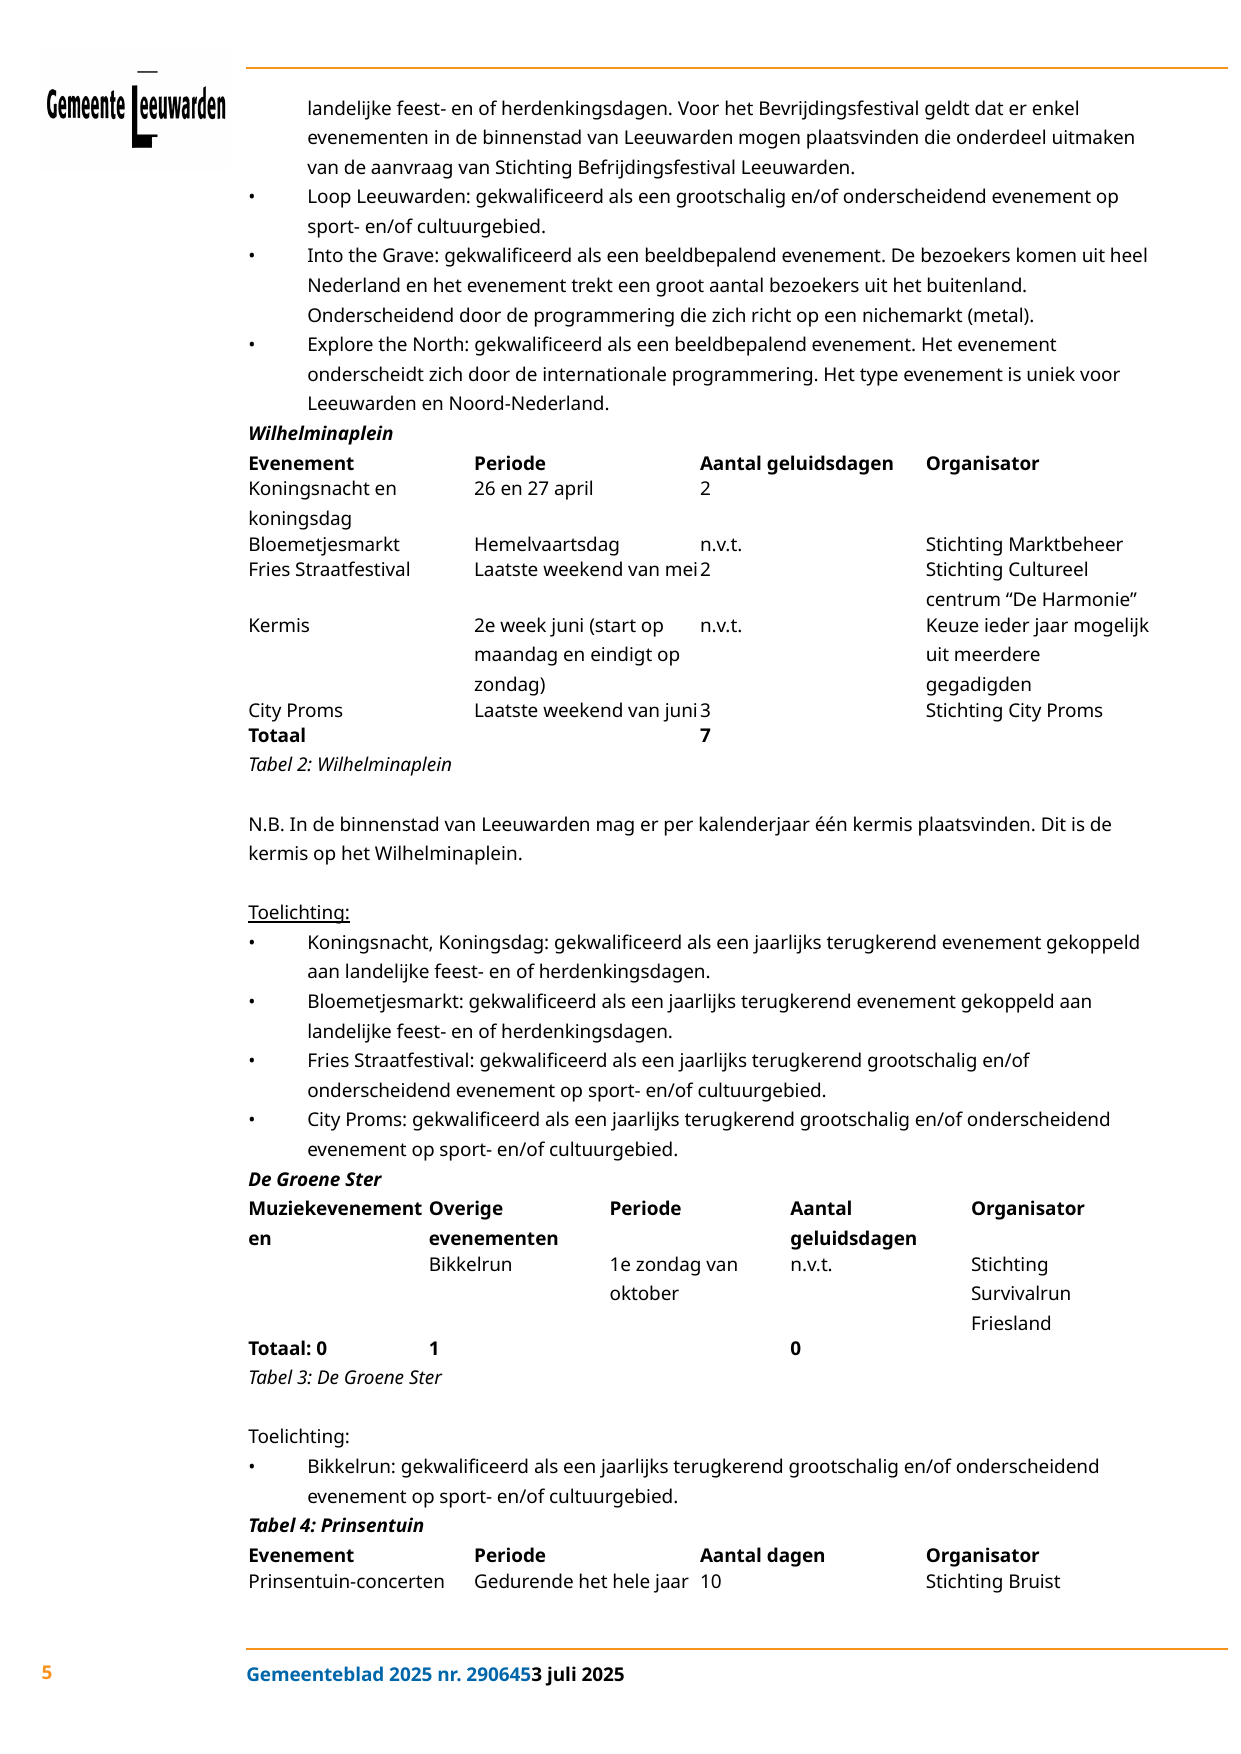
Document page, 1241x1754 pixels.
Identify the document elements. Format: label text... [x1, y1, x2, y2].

table_cell Fries Straatfestival [248, 557, 474, 612]
table_cell Totaal [248, 723, 474, 748]
table_cell Koningsnacht en koningsdag [248, 476, 474, 531]
table_cell 2 [700, 476, 926, 531]
picture [41, 47, 231, 172]
table_cell [926, 723, 1152, 748]
text Tabel 2: Wilhelminaplein [248, 752, 1152, 777]
table_cell Stichting Cultureel centrum “De Harmonie” [926, 557, 1152, 612]
list Into the Grave: gekwalificeerd als een beeldbepalend evenement. De bezoekers komen uit heel Nederland en het evenement trekt een groot aantal bezoekers uit het buitenland. Onderscheidend door de programmering die zich richt op een nichemarkt (metal). [248, 243, 1152, 328]
table_cell n.v.t. [700, 612, 926, 697]
list Bloemetjesmarkt: gekwalificeerd als een jaarlijks terugkerend evenement gekoppeld aan landelijke feest- en of herdenkingsdagen. [248, 988, 1152, 1043]
table_cell 7 [700, 723, 926, 748]
list Loop Leeuwarden: gekwalificeerd als een grootschalig en/of onderscheidend evenement op sport- en/of cultuurgebied. [248, 183, 1152, 239]
table_cell 3 [700, 697, 926, 723]
table_cell 1 [429, 1336, 609, 1361]
table_cell Gedurende het hele jaar [474, 1568, 700, 1594]
text De Groene Ster [248, 1166, 1152, 1191]
table_header Organisator [971, 1195, 1152, 1251]
table_header Evenement [248, 450, 474, 476]
table_cell [248, 1251, 429, 1336]
table_cell 26 en 27 april [474, 476, 700, 531]
table_cell Kermis [248, 612, 474, 697]
table_header Organisator [926, 450, 1152, 476]
table_header Periode [474, 1542, 700, 1568]
table_cell Stichting Marktbeheer [926, 531, 1152, 557]
table_cell 10 [700, 1568, 926, 1594]
table_header Aantal dagen [700, 1542, 926, 1568]
list Bikkelrun: gekwalificeerd als een jaarlijks terugkerend grootschalig en/of onderscheidend evenement op sport- en/of cultuurgebied. [248, 1453, 1152, 1509]
text Toelichting: [248, 1424, 1152, 1449]
table_header Aantal geluidsdagen [790, 1195, 971, 1251]
table_cell Laatste weekend van mei [474, 557, 700, 612]
table_header Periode [609, 1195, 790, 1251]
text Toelichting: [248, 899, 1152, 925]
table_cell Stichting City Proms [926, 697, 1152, 723]
table_cell 0 [790, 1336, 971, 1361]
list Fries Straatfestival: gekwalificeerd als een jaarlijks terugkerend grootschalig en/of onderscheidend evenement op sport- en/of cultuurgebied. [248, 1047, 1152, 1103]
text N.B. In de binnenstad van Leeuwarden mag er per kalenderjaar één kermis plaatsvinden. Dit is de kermis op het Wilhelminaplein. [248, 811, 1152, 866]
table_cell 2e week juni (start op maandag en eindigt op zondag) [474, 612, 700, 697]
table_cell Laatste weekend van juni [474, 697, 700, 723]
list City Proms: gekwalificeerd als een jaarlijks terugkerend grootschalig en/of onderscheidend evenement op sport- en/of cultuurgebied. [248, 1107, 1152, 1162]
table_header Aantal geluidsdagen [700, 450, 926, 476]
table_cell [971, 1336, 1152, 1361]
text Wilhelminaplein [248, 420, 1152, 446]
table_cell Totaal: 0 [248, 1336, 429, 1361]
table_header Overige evenementen [429, 1195, 609, 1251]
list landelijke feest- en of herdenkingsdagen. Voor het Bevrijdingsfestival geldt dat er enkel evenementen in de binnenstad van Leeuwarden mogen plaatsvinden die onderdeel uitmaken van de aanvraag van Stichting Befrijdingsfestival Leeuwarden. [248, 95, 1152, 180]
table_cell 1e zondag van oktober [609, 1251, 790, 1336]
table_cell Keuze ieder jaar mogelijk uit meerdere gegadigden [926, 612, 1152, 697]
table_header Organisator [926, 1542, 1152, 1568]
table_header Periode [474, 450, 700, 476]
table_cell [926, 476, 1152, 531]
list Koningsnacht, Koningsdag: gekwalificeerd als een jaarlijks terugkerend evenement gekoppeld aan landelijke feest- en of herdenkingsdagen. [248, 929, 1152, 984]
table_cell [474, 723, 700, 748]
table_header Evenement [248, 1542, 474, 1568]
table_cell Prinsentuin-concerten [248, 1568, 474, 1594]
text Tabel 4: Prinsentuin [248, 1512, 1152, 1538]
table_cell n.v.t. [790, 1251, 971, 1336]
table_cell Stichting Survivalrun Friesland [971, 1251, 1152, 1336]
table_cell Stichting Bruist [926, 1568, 1152, 1594]
text Tabel 3: De Groene Ster [248, 1364, 1152, 1390]
table_cell City Proms [248, 697, 474, 723]
table_cell [609, 1336, 790, 1361]
table_header Muziekevenementen [248, 1195, 429, 1251]
table_cell Hemelvaartsdag [474, 531, 700, 557]
table_cell Bloemetjesmarkt [248, 531, 474, 557]
list Explore the North: gekwalificeerd als een beeldbepalend evenement. Het evenement onderscheidt zich door de internationale programmering. Het type evenement is uniek voor Leeuwarden en Noord-Nederland. [248, 331, 1152, 416]
table_cell n.v.t. [700, 531, 926, 557]
table_cell Bikkelrun [429, 1251, 609, 1336]
table_cell 2 [700, 557, 926, 612]
